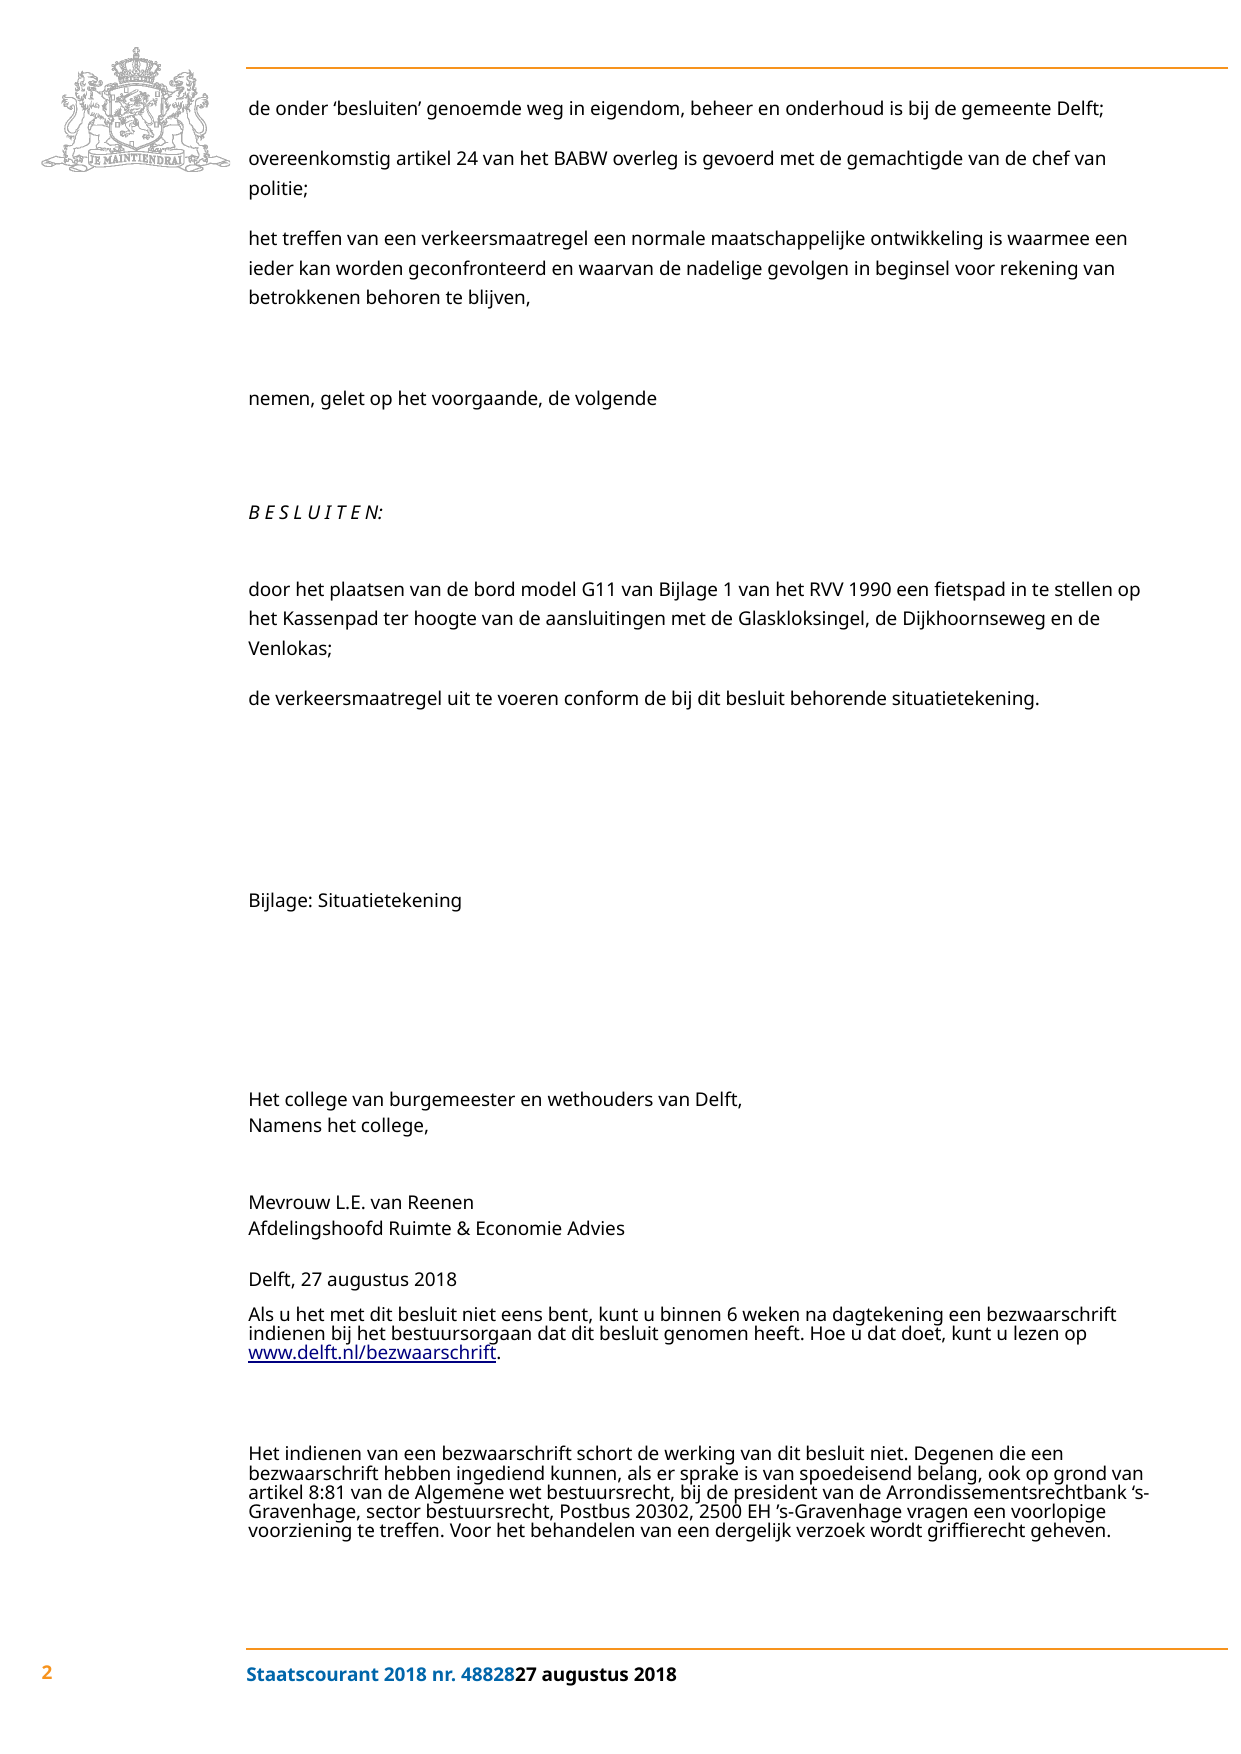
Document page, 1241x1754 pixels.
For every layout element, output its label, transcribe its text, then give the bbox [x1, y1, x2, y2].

text het treffen van een verkeersmaatregel een normale maatschappelijke ontwikkeling is waarmee een ieder kan worden geconfronteerd en waarvan de nadelige gevolgen in beginsel voor rekening van betrokkenen behoren te blijven, [248, 225, 1152, 310]
text Delft, 27 augustus 2018 [248, 1266, 1152, 1292]
text door het plaatsen van de bord model G11 van Bijlage 1 van het RVV 1990 een fietspad in te stellen op het Kassenpad ter hoogte van de aansluitingen met de Glaskloksingel, de Dijkhoornseweg en de Venlokas; [248, 576, 1152, 661]
text nemen, gelet op het voorgaande, de volgende [248, 385, 1152, 411]
text overeenkomstig artikel 24 van het BABW overleg is gevoerd met de gemachtigde van de chef van politie; [248, 145, 1152, 201]
text B E S L U I T E N: [248, 499, 1152, 525]
text Bijlage: Situatietekening [248, 887, 1152, 913]
text Als u het met dit besluit niet eens bent, kunt u binnen 6 weken na dagtekening een bezwaarschrift indienen bij het bestuursorgaan dat dit besluit genomen heeft. Hoe u dat doet, kunt u lezen op www.delft.nl/bezwaarschrift. [248, 1306, 1152, 1363]
picture [41, 47, 231, 172]
text Het indienen van een bezwaarschrift schort de werking van dit besluit niet. Degenen die een bezwaarschrift hebben ingediend kunnen, als er sprake is van spoedeisend belang, ook op grond van artikel 8:81 van de Algemene wet bestuursrecht, bij de president van de Arrondissementsrechtbank ‘s-Gravenhage, sector bestuursrecht, Postbus 20302, 2500 EH ’s-Gravenhage vragen een voorlopige voorziening te treffen. Voor het behandelen van een dergelijk verzoek wordt griffierecht geheven. [248, 1445, 1152, 1542]
text Mevrouw L.E. van Reenen [248, 1189, 1152, 1215]
text de verkeersmaatregel uit te voeren conform de bij dit besluit behorende situatietekening. [248, 685, 1152, 711]
text Namens het college, [248, 1112, 1152, 1137]
text Afdelingshoofd Ruimte & Economie Advies [248, 1215, 1152, 1240]
text de onder ‘besluiten’ genoemde weg in eigendom, beheer en onderhoud is bij de gemeente Delft; [248, 95, 1152, 121]
text Het college van burgemeester en wethouders van Delft, [248, 1086, 1152, 1112]
